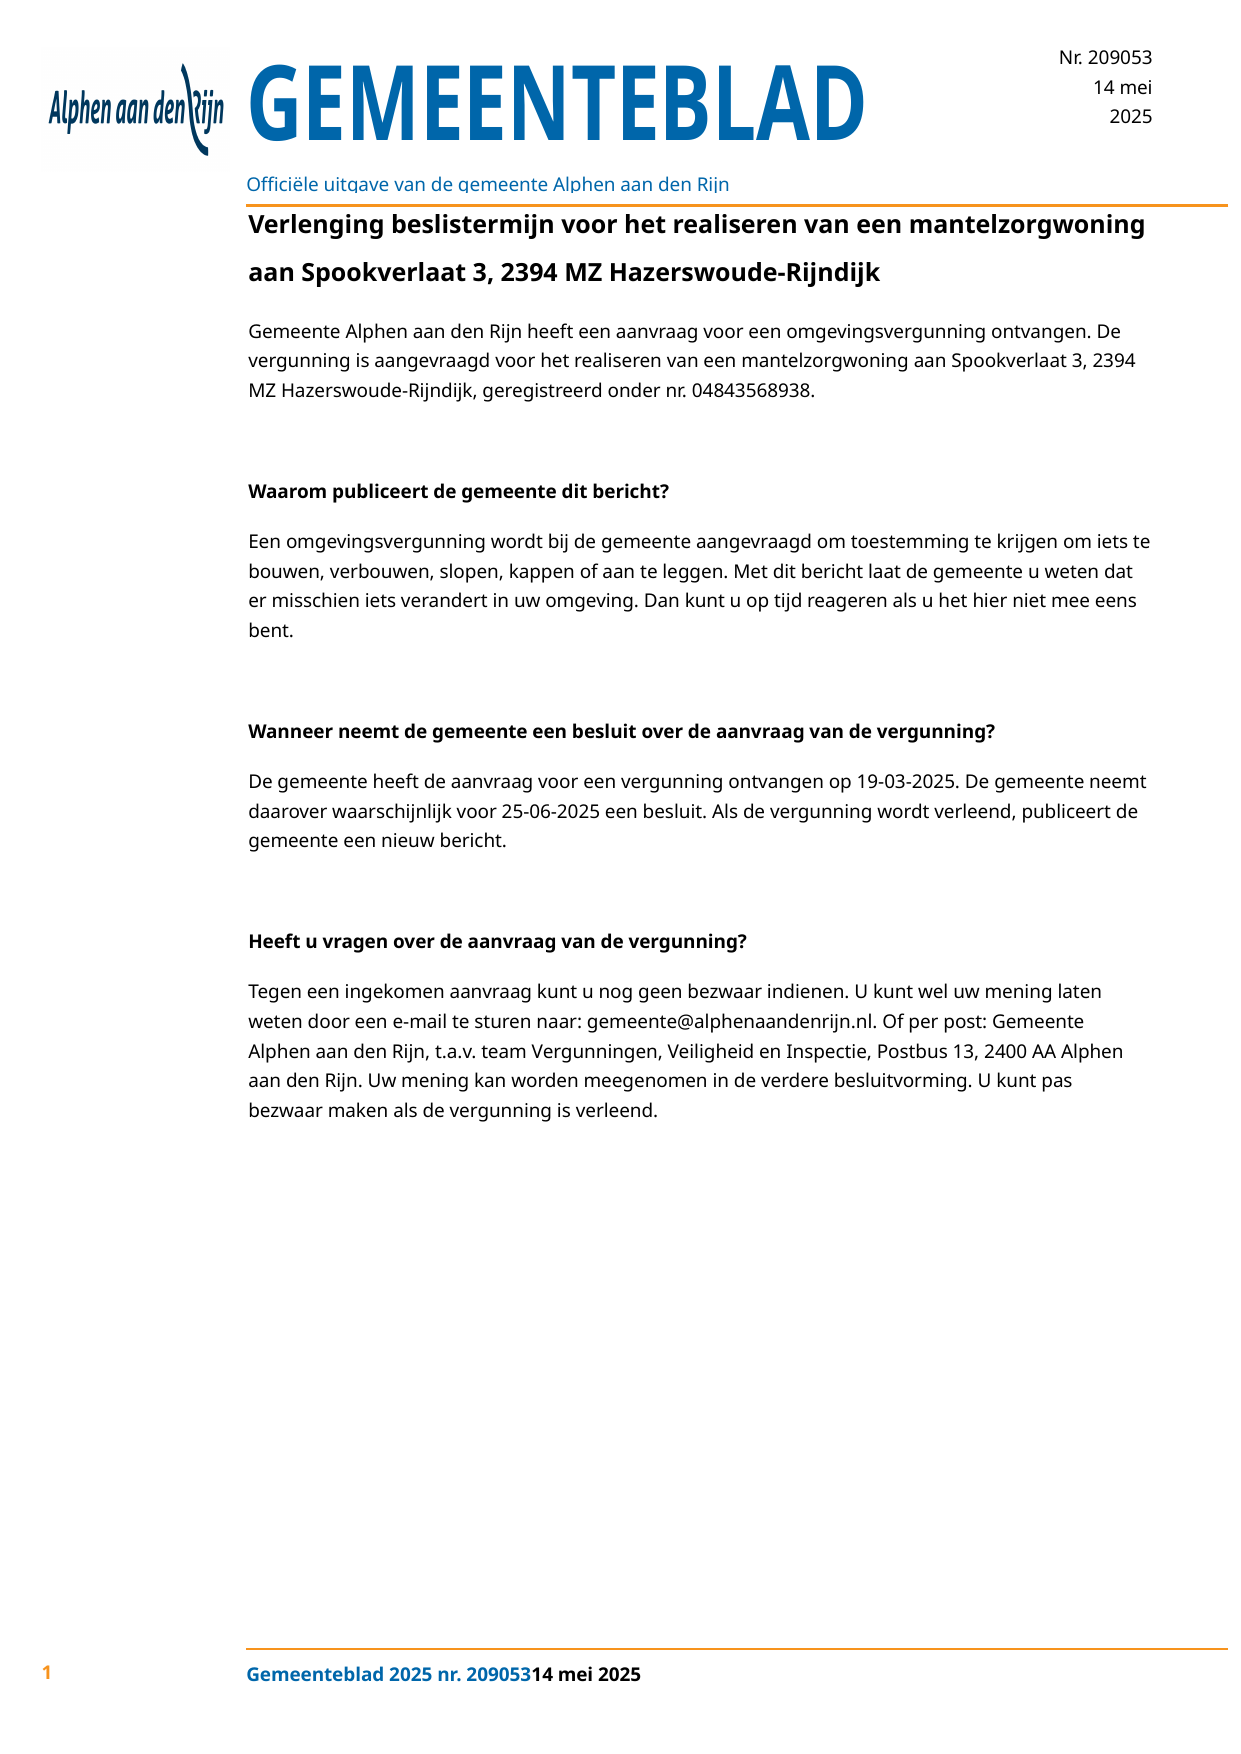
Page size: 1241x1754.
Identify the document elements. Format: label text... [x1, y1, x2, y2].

text Tegen een ingekomen aanvraag kunt u nog geen bezwaar indienen. U kunt wel uw mening laten weten door een e-mail te sturen naar: gemeente@alphenaandenrijn.nl. Of per post: Gemeente Alphen aan den Rijn, t.a.v. team Vergunningen, Veiligheid en Inspectie, Postbus 13, 2400 AA Alphen aan den Rijn. Uw mening kan worden meegenomen in de verdere besluitvorming. U kunt pas bezwaar maken als de vergunning is verleend. [248, 979, 1152, 1123]
text Wanneer neemt de gemeente een besluit over de aanvraag van de vergunning? [248, 718, 1152, 744]
text Verlenging beslistermijn voor het realiseren van een mantelzorgwoning aan Spookverlaat 3, 2394 MZ Hazerswoude-Rijndijk [248, 207, 1152, 288]
text Een omgevingsvergunning wordt bij de gemeente aangevraagd om toestemming te krijgen om iets te bouwen, verbouwen, slopen, kappen of aan te leggen. Met dit bericht laat de gemeente u weten dat er misschien iets verandert in uw omgeving. Dan kunt u op tijd reageren als u het hier niet mee eens bent. [248, 528, 1152, 643]
text Gemeente Alphen aan den Rijn heeft een aanvraag voor een omgevingsvergunning ontvangen. De vergunning is aangevraagd voor het realiseren van een mantelzorgwoning aan Spookverlaat 3, 2394 MZ Hazerswoude-Rijndijk, geregistreerd onder nr. 04843568938. [248, 318, 1152, 403]
picture [41, 47, 231, 172]
text Heeft u vragen over de aanvraag van de vergunning? [248, 928, 1152, 954]
text De gemeente heeft de aanvraag voor een vergunning ontvangen op 19-03-2025. De gemeente neemt daarover waarschijnlijk voor 25-06-2025 een besluit. Als de vergunning wordt verleend, publiceert de gemeente een nieuw bericht. [248, 768, 1152, 853]
text Waarom publiceert de gemeente dit bericht? [248, 478, 1152, 504]
